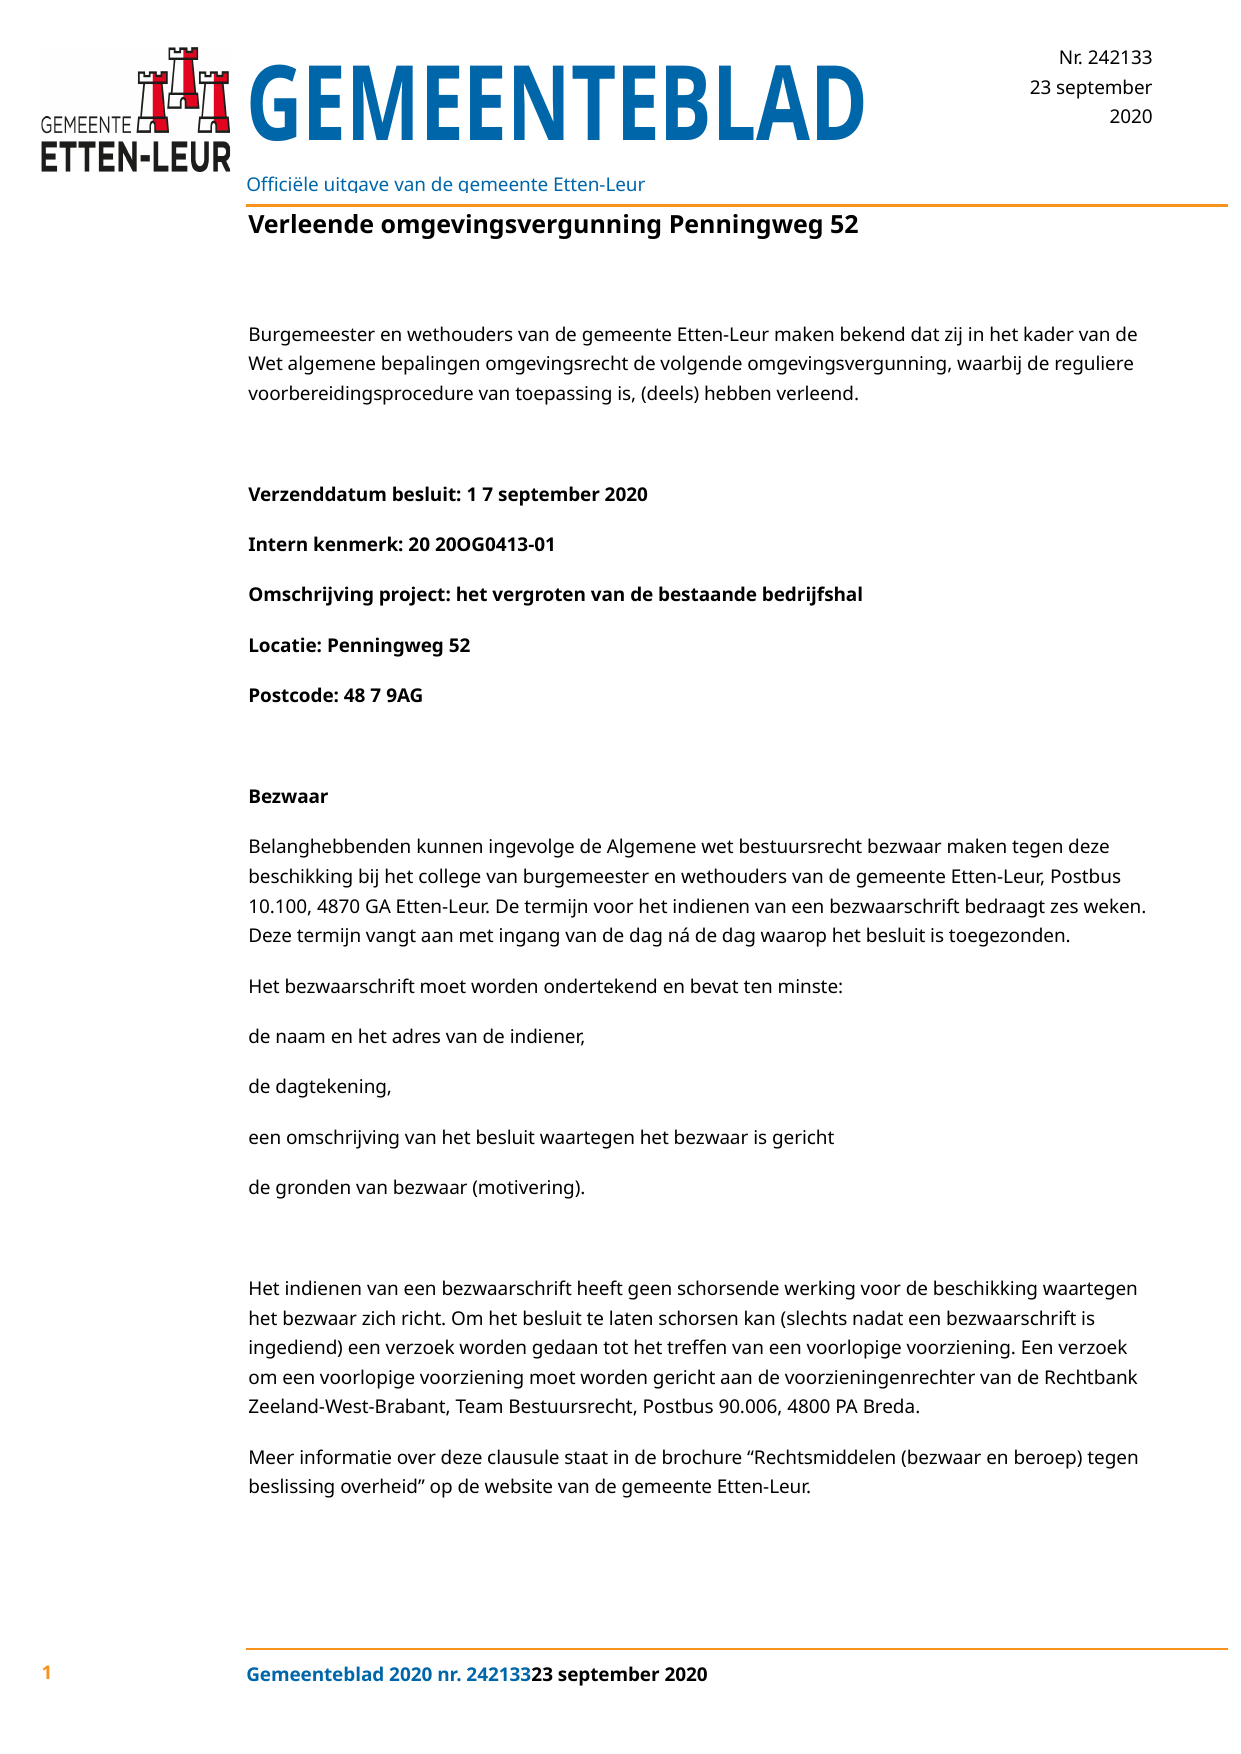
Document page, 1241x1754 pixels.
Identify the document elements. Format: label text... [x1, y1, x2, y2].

picture [41, 47, 231, 172]
text een omschrijving van het besluit waartegen het bezwaar is gericht [248, 1124, 1152, 1150]
text Locatie: Penningweg 52 [248, 632, 1152, 658]
text de gronden van bezwaar (motivering). [248, 1174, 1152, 1200]
text Postcode: 48 7 9AG [248, 682, 1152, 708]
text Belanghebbenden kunnen ingevolge de Algemene wet bestuursrecht bezwaar maken tegen deze beschikking bij het college van burgemeester en wethouders van de gemeente Etten-Leur, Postbus 10.100, 4870 GA Etten-Leur. De termijn voor het indienen van een bezwaarschrift bedraagt zes weken. Deze termijn vangt aan met ingang van de dag ná de dag waarop het besluit is toegezonden. [248, 834, 1152, 948]
text Verzenddatum besluit: 1 7 september 2020 [248, 481, 1152, 506]
text Bezwaar [248, 783, 1152, 809]
text de naam en het adres van de indiener, [248, 1023, 1152, 1049]
text Intern kenmerk: 20 20OG0413-01 [248, 531, 1152, 557]
text Burgemeester en wethouders van de gemeente Etten-Leur maken bekend dat zij in het kader van de Wet algemene bepalingen omgevingsrecht de volgende omgevingsvergunning, waarbij de reguliere voorbereidingsprocedure van toepassing is, (deels) hebben verleend. [248, 321, 1152, 406]
text Het bezwaarschrift moet worden ondertekend en bevat ten minste: [248, 973, 1152, 998]
text de dagtekening, [248, 1074, 1152, 1099]
text Verleende omgevingsvergunning Penningweg 52 [248, 207, 1152, 241]
text Omschrijving project: het vergroten van de bestaande bedrijfshal [248, 582, 1152, 607]
text Meer informatie over deze clausule staat in de brochure “Rechtsmiddelen (bezwaar en beroep) tegen beslissing overheid” op de website van de gemeente Etten-Leur. [248, 1444, 1152, 1499]
text Het indienen van een bezwaarschrift heeft geen schorsende werking voor de beschikking waartegen het bezwaar zich richt. Om het besluit te laten schorsen kan (slechts nadat een bezwaarschrift is ingediend) een verzoek worden gedaan tot het treffen van een voorlopige voorziening. Een verzoek om een voorlopige voorziening moet worden gericht aan de voorzieningenrechter van de Rechtbank Zeeland-West-Brabant, Team Bestuursrecht, Postbus 90.006, 4800 PA Breda. [248, 1275, 1152, 1419]
